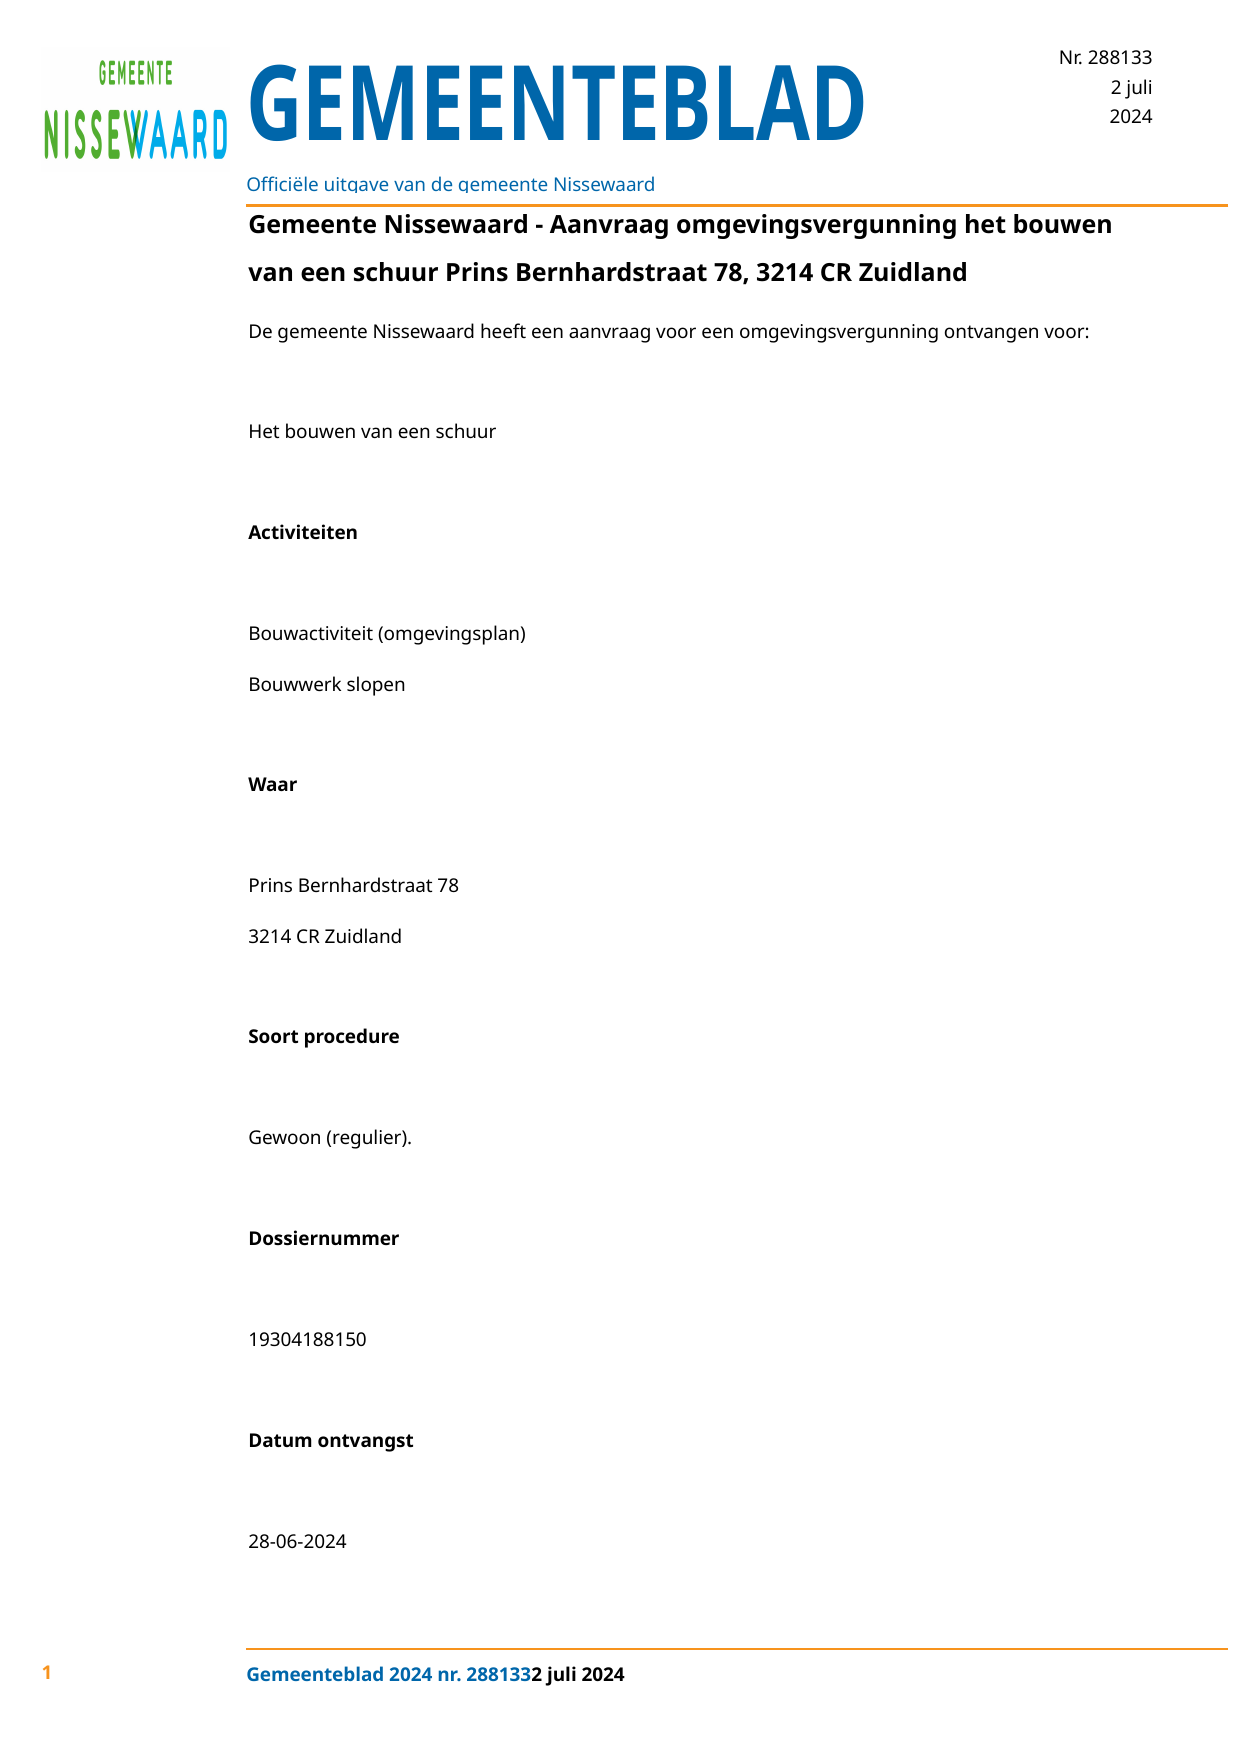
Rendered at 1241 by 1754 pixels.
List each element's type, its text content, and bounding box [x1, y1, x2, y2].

text 28-06-2024 [248, 1528, 1152, 1554]
text Datum ontvangst [248, 1427, 1152, 1453]
text 19304188150 [248, 1326, 1152, 1352]
text Soort procedure [248, 1024, 1152, 1049]
text Bouwactiviteit (omgevingsplan) [248, 620, 1152, 646]
text Prins Bernhardstraat 78 [248, 872, 1152, 898]
text Activiteiten [248, 519, 1152, 545]
text Waar [248, 772, 1152, 797]
text Het bouwen van een schuur [248, 419, 1152, 444]
text De gemeente Nissewaard heeft een aanvraag voor een omgevingsvergunning ontvangen voor: [248, 318, 1152, 344]
text Dossiernummer [248, 1225, 1152, 1251]
text Gewoon (regulier). [248, 1124, 1152, 1150]
text Bouwwerk slopen [248, 671, 1152, 697]
text Gemeente Nissewaard - Aanvraag omgevingsvergunning het bouwen van een schuur Prins Bernhardstraat 78, 3214 CR Zuidland [248, 207, 1152, 288]
text 3214 CR Zuidland [248, 923, 1152, 949]
picture [41, 47, 231, 172]
